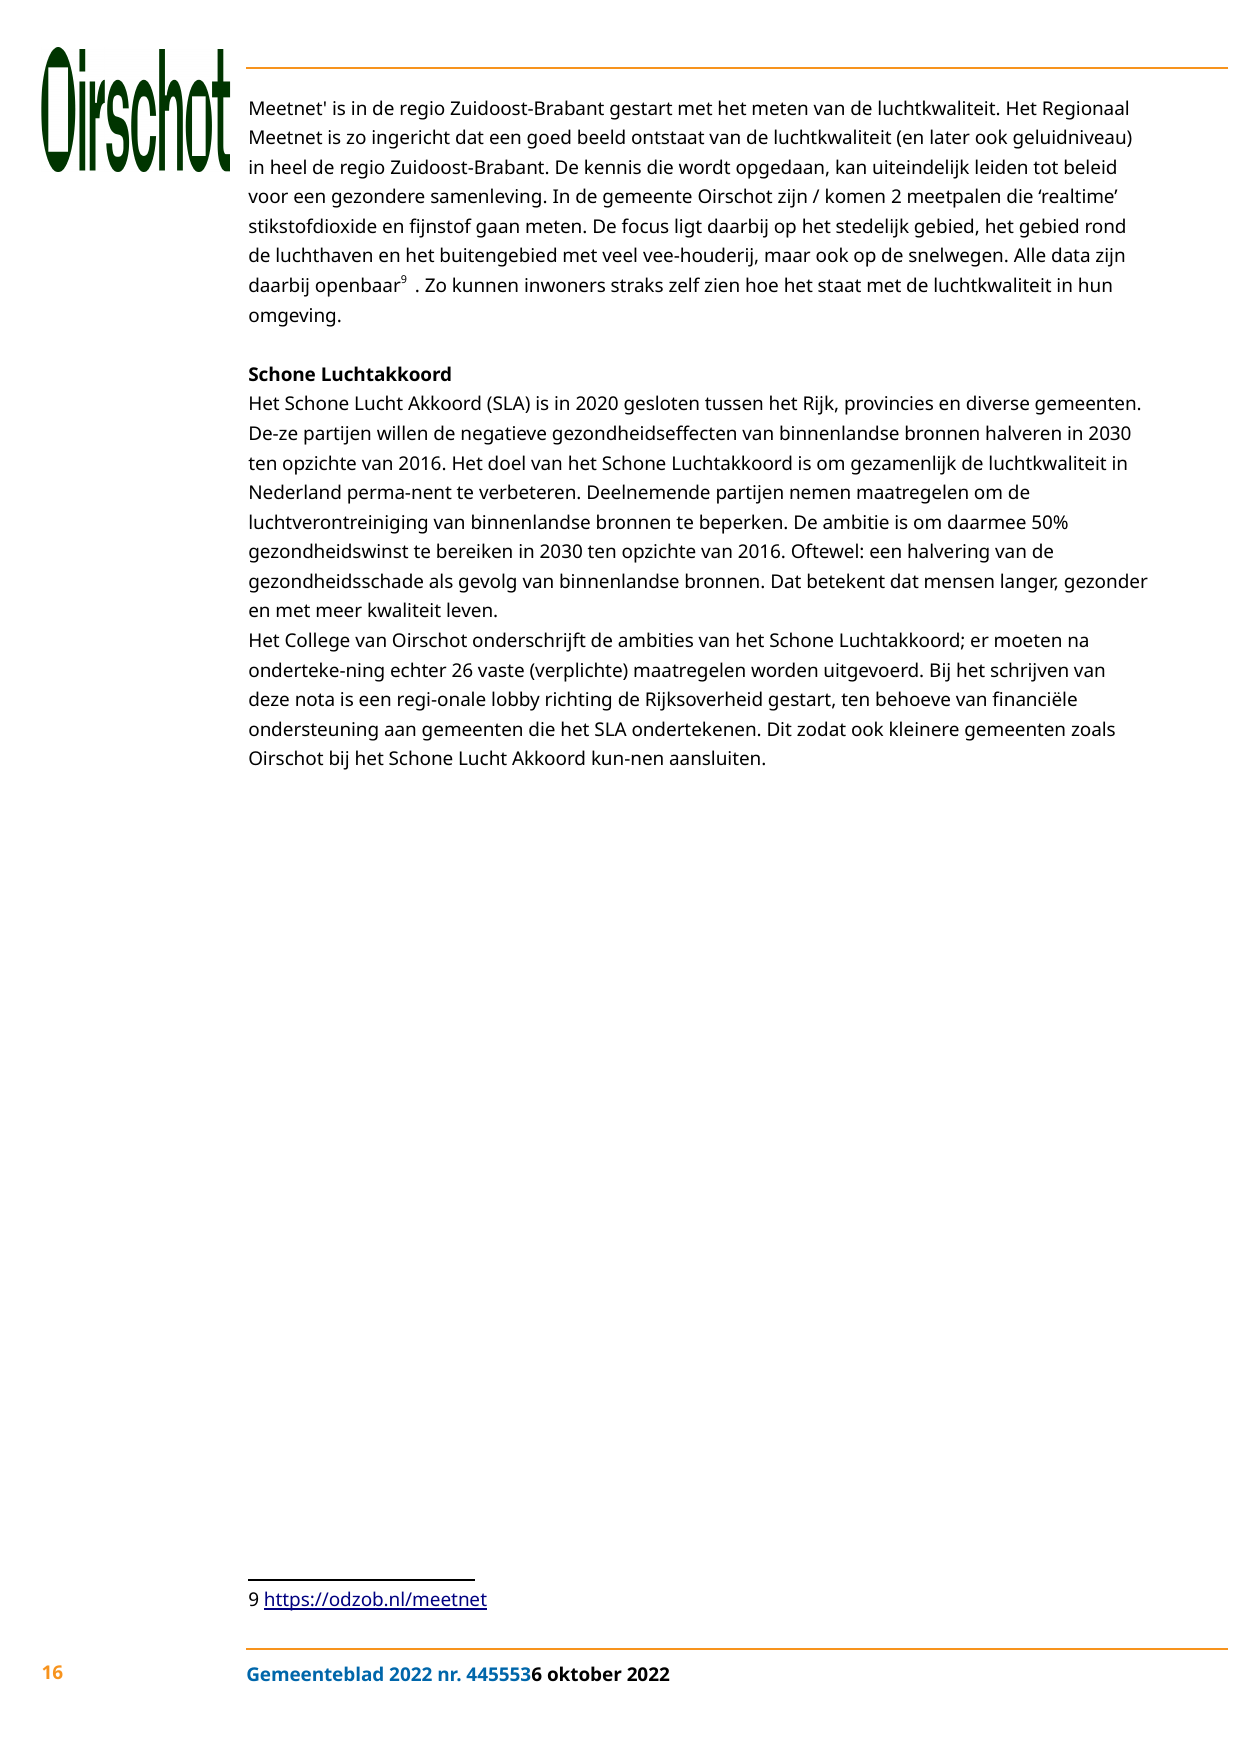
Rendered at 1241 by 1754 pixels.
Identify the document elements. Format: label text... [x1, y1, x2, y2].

picture [41, 47, 231, 172]
text Het College van Oirschot onderschrijft de ambities van het Schone Luchtakkoord; er moeten na onderteke-ning echter 26 vaste (verplichte) maatregelen worden uitgevoerd. Bij het schrijven van deze nota is een regi-onale lobby richting de Rijksoverheid gestart, ten behoeve van financiële ondersteuning aan gemeenten die het SLA ondertekenen. Dit zodat ook kleinere gemeenten zoals Oirschot bij het Schone Lucht Akkoord kun-nen aansluiten. [248, 627, 1152, 771]
text Meetnet' is in de regio Zuidoost-Brabant gestart met het meten van de luchtkwaliteit. Het Regionaal Meetnet is zo ingericht dat een goed beeld ontstaat van de luchtkwaliteit (en later ook geluidniveau) in heel de regio Zuidoost-Brabant. De kennis die wordt opgedaan, kan uiteindelijk leiden tot beleid voor een gezondere samenleving. In de gemeente Oirschot zijn / komen 2 meetpalen die ‘realtime’ stikstofdioxide en fijnstof gaan meten. De focus ligt daarbij op het stedelijk gebied, het gebied rond de luchthaven en het buitengebied met veel vee-houderij, maar ook op de snelwegen. Alle data zijn daarbij openbaar . Zo kunnen inwoners straks zelf zien hoe het staat met de luchtkwaliteit in hun omgeving. [248, 95, 1152, 328]
text Schone Luchtakkoord [248, 361, 1152, 387]
text https://odzob.nl/meetnet [248, 1586, 1152, 1612]
text Het Schone Lucht Akkoord (SLA) is in 2020 gesloten tussen het Rijk, provincies en diverse gemeenten. De-ze partijen willen de negatieve gezondheidseffecten van binnenlandse bronnen halveren in 2030 ten opzichte van 2016. Het doel van het Schone Luchtakkoord is om gezamenlijk de luchtkwaliteit in Nederland perma-nent te verbeteren. Deelnemende partijen nemen maatregelen om de luchtverontreiniging van binnenlandse bronnen te beperken. De ambitie is om daarmee 50% gezondheidswinst te bereiken in 2030 ten opzichte van 2016. Oftewel: een halvering van de gezondheidsschade als gevolg van binnenlandse bronnen. Dat betekent dat mensen langer, gezonder en met meer kwaliteit leven. [248, 391, 1152, 623]
